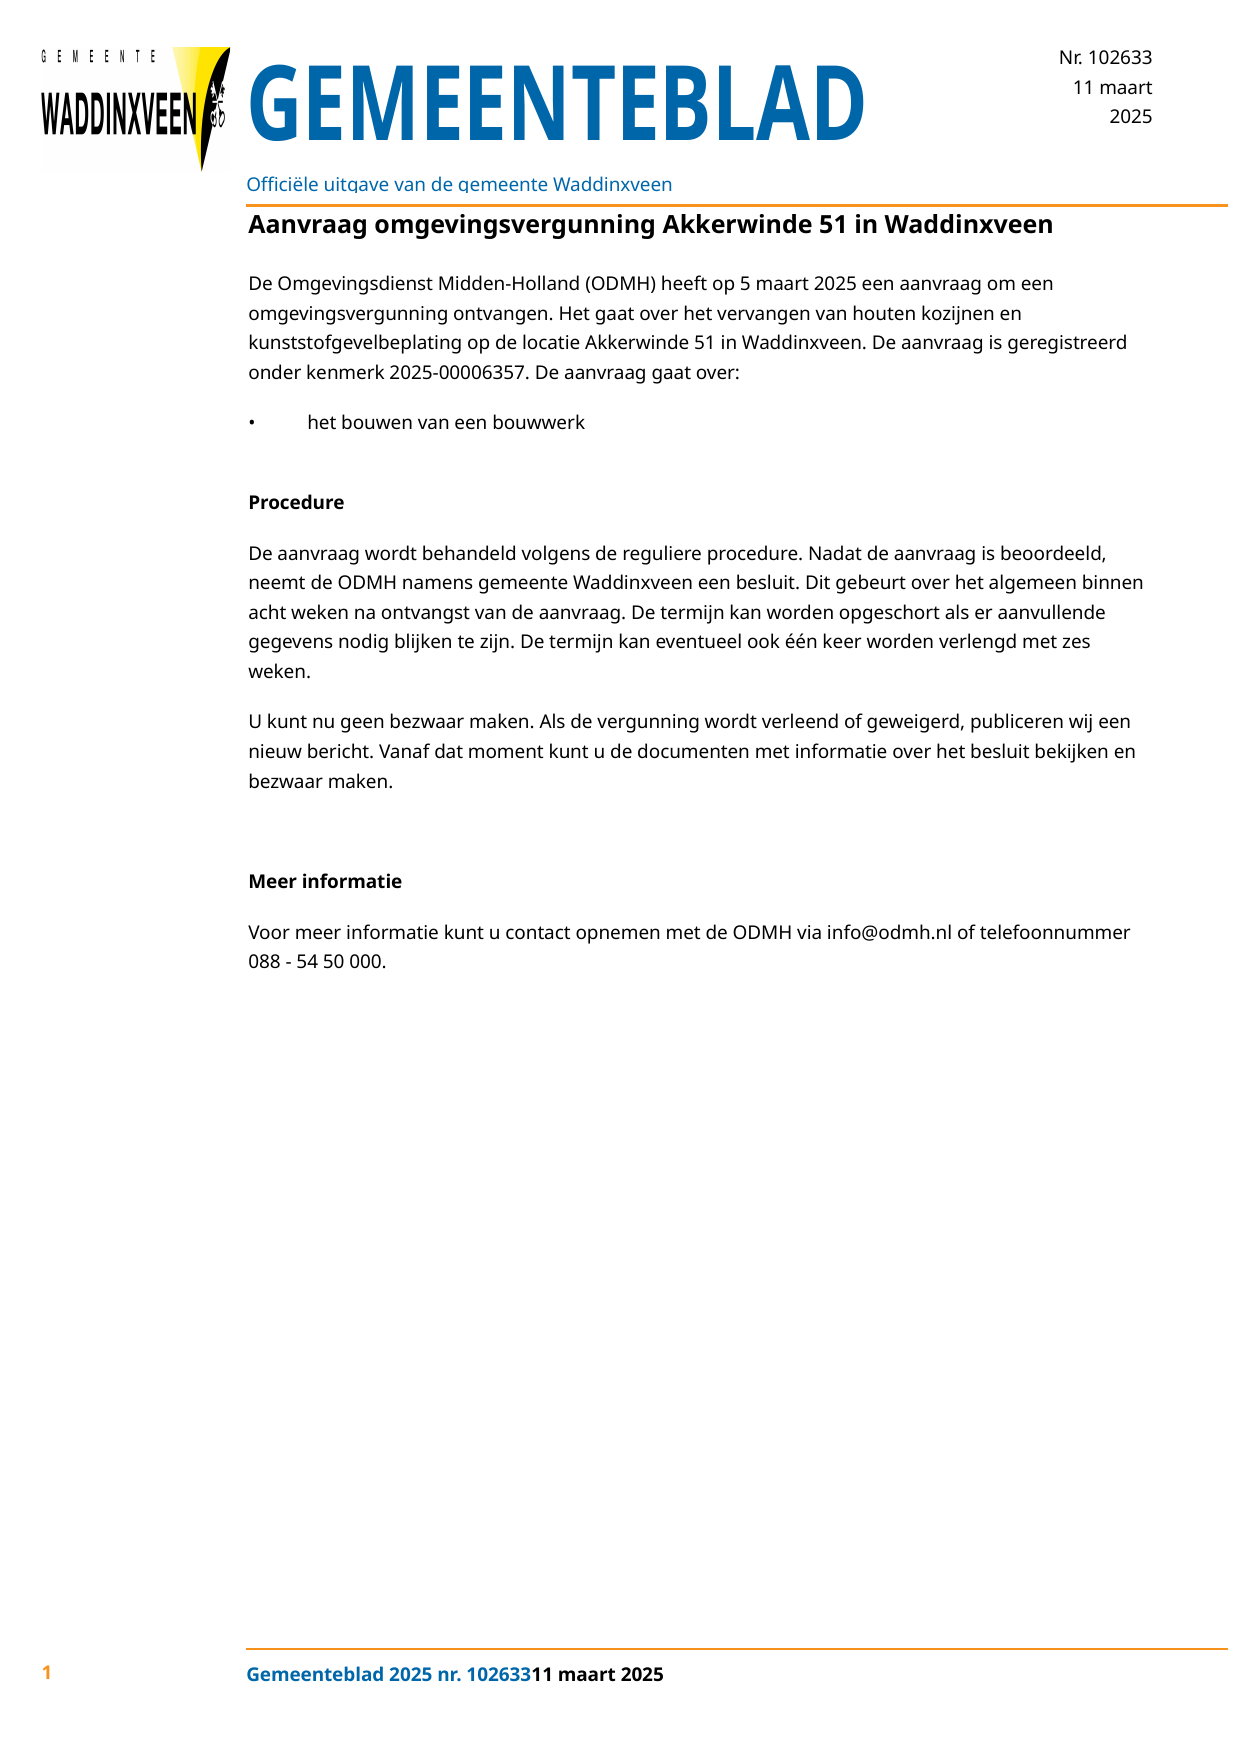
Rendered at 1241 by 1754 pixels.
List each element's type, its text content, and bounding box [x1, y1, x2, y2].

text Meer informatie [248, 869, 1152, 894]
text Aanvraag omgevingsvergunning Akkerwinde 51 in Waddinxveen [248, 207, 1152, 241]
text De aanvraag wordt behandeld volgens de reguliere procedure. Nadat de aanvraag is beoordeeld, neemt de ODMH namens gemeente Waddinxveen een besluit. Dit gebeurt over het algemeen binnen acht weken na ontvangst van de aanvraag. De termijn kan worden opgeschort als er aanvullende gegevens nodig blijken te zijn. De termijn kan eventueel ook één keer worden verlengd met zes weken. [248, 540, 1152, 684]
text U kunt nu geen bezwaar maken. Als de vergunning wordt verleend of geweigerd, publiceren wij een nieuw bericht. Vanaf dat moment kunt u de documenten met informatie over het besluit bekijken en bezwaar maken. [248, 709, 1152, 793]
text Procedure [248, 489, 1152, 515]
list het bouwen van een bouwwerk [248, 409, 1152, 435]
text De Omgevingsdienst Midden-Holland (ODMH) heeft op 5 maart 2025 een aanvraag om een omgevingsvergunning ontvangen. Het gaat over het vervangen van houten kozijnen en kunststofgevelbeplating op de locatie Akkerwinde 51 in Waddinxveen. De aanvraag is geregistreerd onder kenmerk 2025-00006357. De aanvraag gaat over: [248, 270, 1152, 385]
picture [41, 47, 231, 172]
text Voor meer informatie kunt u contact opnemen met de ODMH via info@odmh.nl of telefoonnummer 088 - 54 50 000. [248, 919, 1152, 974]
